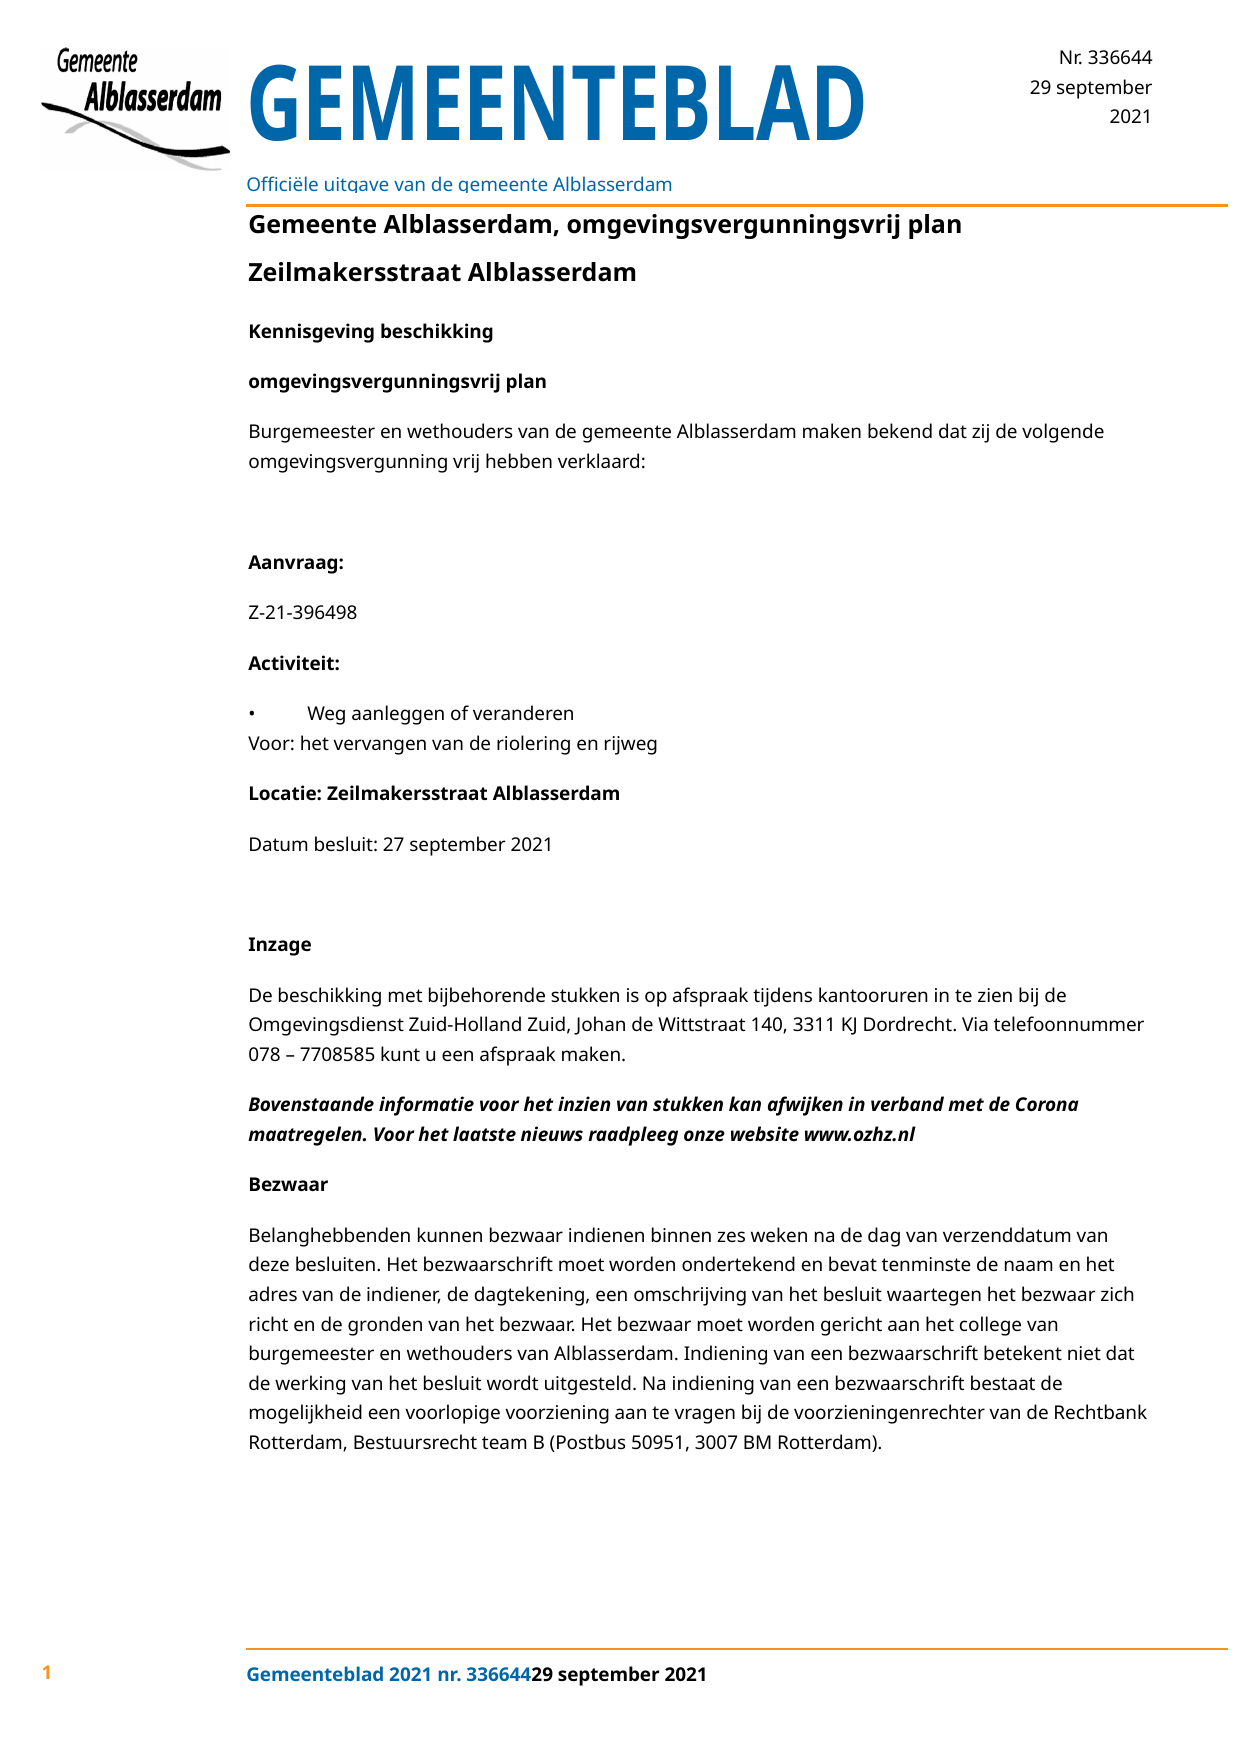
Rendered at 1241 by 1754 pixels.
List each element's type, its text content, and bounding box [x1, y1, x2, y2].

text Inzage [248, 932, 1152, 957]
text Aanvraag: [248, 549, 1152, 575]
picture [41, 47, 231, 172]
text Kennisgeving beschikking [248, 318, 1152, 344]
text Z-21-396498 [248, 599, 1152, 625]
text omgevingsvergunningsvrij plan [248, 368, 1152, 394]
text Gemeente Alblasserdam, omgevingsvergunningsvrij plan Zeilmakersstraat Alblasserdam [248, 207, 1152, 288]
text Datum besluit: 27 september 2021 [248, 831, 1152, 857]
text Bovenstaande informatie voor het inzien van stukken kan afwijken in verband met de Corona maatregelen. Voor het laatste nieuws raadpleeg onze website www.ozhz.nl [248, 1092, 1152, 1147]
text Voor: het vervangen van de riolering en rijweg [248, 730, 1152, 756]
text Activiteit: [248, 650, 1152, 676]
text Bezwaar [248, 1172, 1152, 1197]
text Belanghebbenden kunnen bezwaar indienen binnen zes weken na de dag van verzenddatum van deze besluiten. Het bezwaarschrift moet worden ondertekend en bevat tenminste de naam en het adres van de indiener, de dagtekening, een omschrijving van het besluit waartegen het bezwaar zich richt en de gronden van het bezwaar. Het bezwaar moet worden gericht aan het college van burgemeester en wethouders van Alblasserdam. Indiening van een bezwaarschrift betekent niet dat de werking van het besluit wordt uitgesteld. Na indiening van een bezwaarschrift bestaat de mogelijkheid een voorlopige voorziening aan te vragen bij de voorzieningenrechter van de Rechtbank Rotterdam, Bestuursrecht team B (Postbus 50951, 3007 BM Rotterdam). [248, 1222, 1152, 1455]
text Burgemeester en wethouders van de gemeente Alblasserdam maken bekend dat zij de volgende omgevingsvergunning vrij hebben verklaard: [248, 419, 1152, 474]
text De beschikking met bijbehorende stukken is op afspraak tijdens kantooruren in te zien bij de Omgevingsdienst Zuid-Holland Zuid, Johan de Wittstraat 140, 3311 KJ Dordrecht. Via telefoonnummer 078 – 7708585 kunt u een afspraak maken. [248, 982, 1152, 1067]
text Locatie: Zeilmakersstraat Alblasserdam [248, 780, 1152, 806]
list Weg aanleggen of veranderen [248, 700, 1152, 726]
